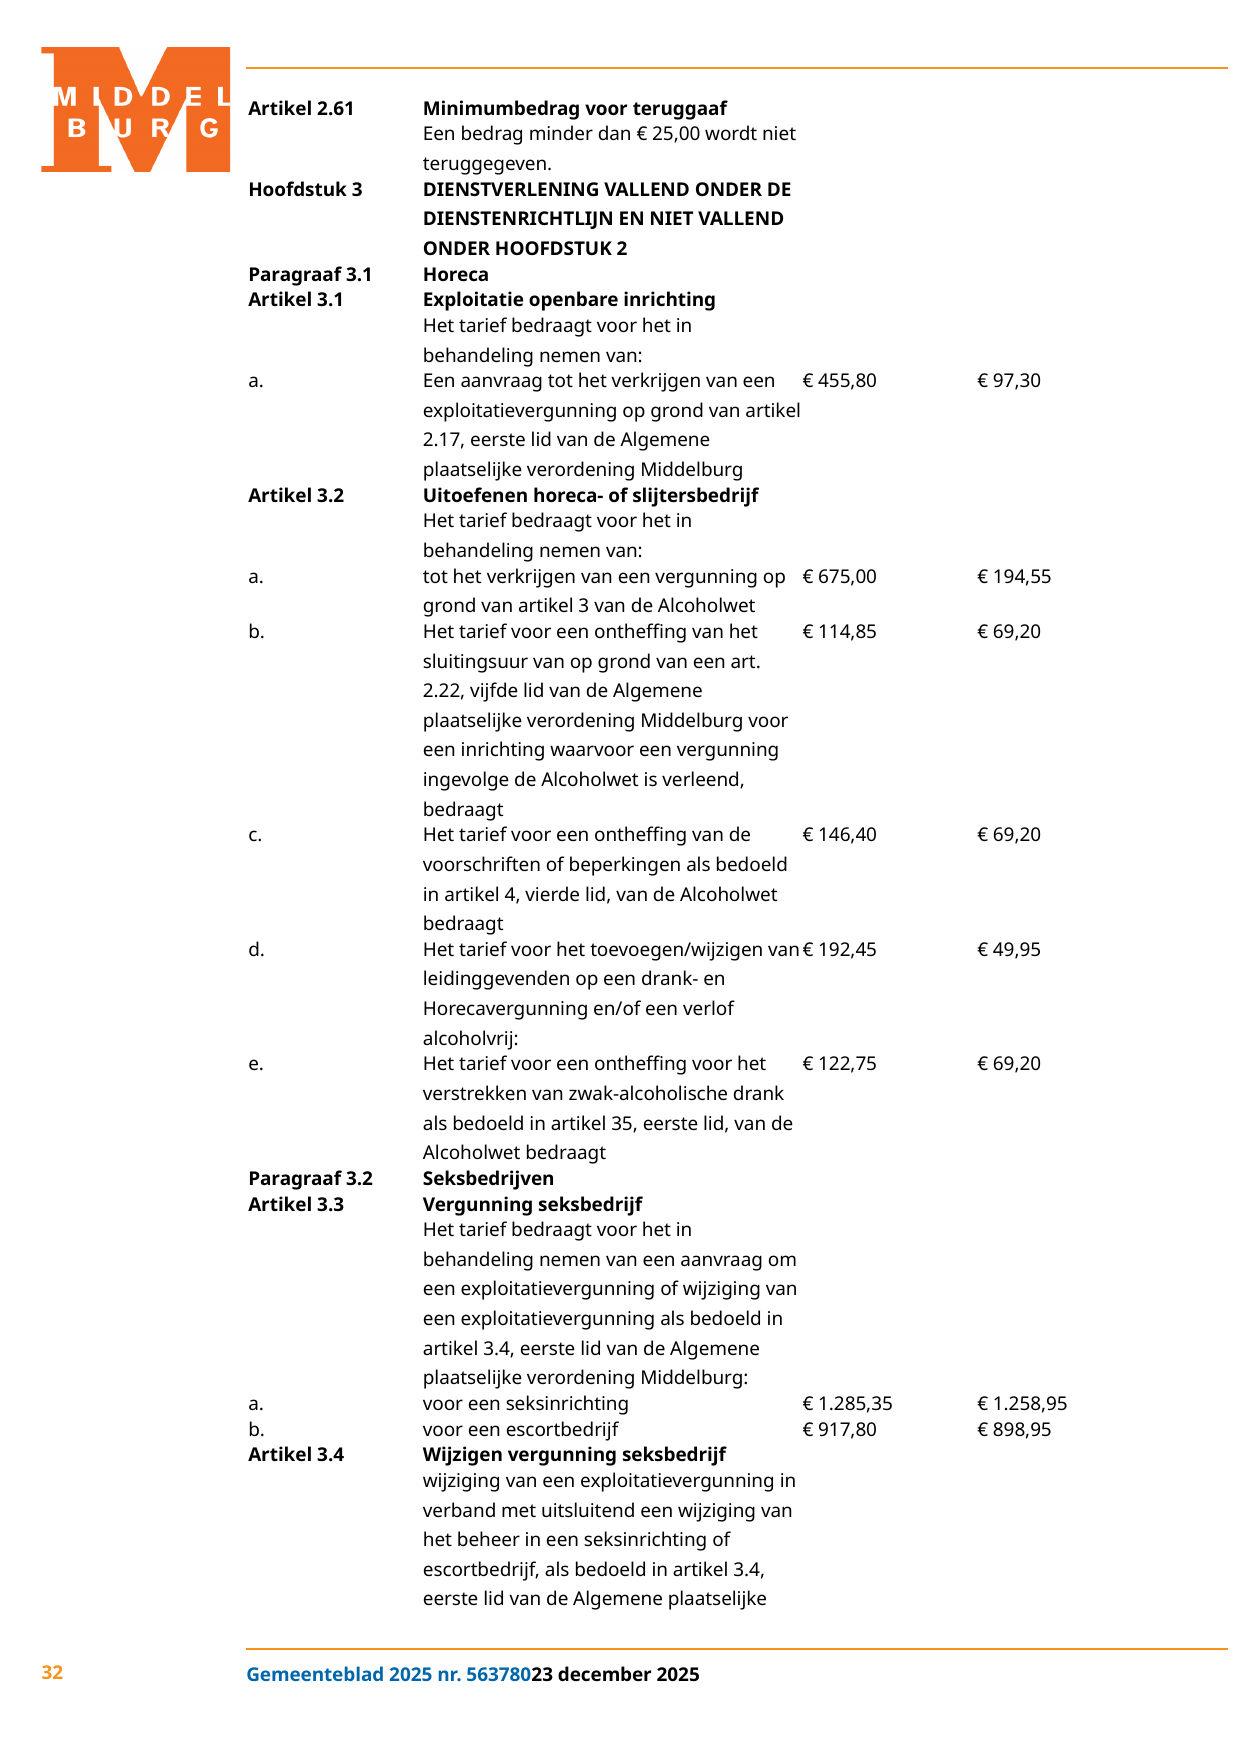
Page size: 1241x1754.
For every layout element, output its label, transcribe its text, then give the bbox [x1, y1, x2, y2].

table_cell € 69,20 [977, 618, 1152, 822]
table_cell Het tarief voor een ontheffing van de voorschriften of beperkingen als bedoeld in artikel 4, vierde lid, van de Alcoholwet bedraagt [423, 822, 802, 936]
table_cell Het tarief bedraagt voor het in behandeling nemen van: [423, 312, 802, 367]
table_cell [802, 261, 977, 286]
table_cell Vergunning seksbedrijf [423, 1191, 802, 1216]
table_cell Minimumbedrag voor teruggaaf [423, 95, 802, 121]
table_cell [977, 1191, 1152, 1216]
table_cell [802, 176, 977, 261]
table_cell Het tarief voor een ontheffing van het sluitingsuur van op grond van een art. 2.22, vijfde lid van de Algemene plaatselijke verordening Middelburg voor een inrichting waarvoor een vergunning ingevolge de Alcoholwet is verleend, bedraagt [423, 618, 802, 822]
table_cell € 1.258,95 [977, 1390, 1152, 1416]
table_cell e. [248, 1051, 423, 1165]
table_cell Een bedrag minder dan € 25,00 wordt niet teruggegeven. [423, 121, 802, 176]
table_cell [248, 312, 423, 367]
table_cell Paragraaf 3.2 [248, 1165, 423, 1191]
table_cell Een aanvraag tot het verkrijgen van een exploitatievergunning op grond van artikel 2.17, eerste lid van de Algemene plaatselijke verordening Middelburg [423, 368, 802, 482]
table_cell [977, 1467, 1152, 1611]
table_cell [802, 482, 977, 508]
table_cell a. [248, 1390, 423, 1416]
table_cell Het tarief voor het toevoegen/wijzigen van leidinggevenden op een drank- en Horecavergunning en/of een verlof alcoholvrij: [423, 936, 802, 1051]
table_cell [802, 1191, 977, 1216]
table_cell Uitoefenen horeca- of slijtersbedrijf [423, 482, 802, 508]
table_cell Het tarief bedraagt voor het in behandeling nemen van een aanvraag om een exploitatievergunning of wijziging van een exploitatievergunning als bedoeld in artikel 3.4, eerste lid van de Algemene plaatselijke verordening Middelburg: [423, 1216, 802, 1390]
table_cell b. [248, 618, 423, 822]
table_cell [977, 482, 1152, 508]
table_cell c. [248, 822, 423, 936]
table_cell [977, 508, 1152, 563]
table_cell Artikel 3.2 [248, 482, 423, 508]
table_cell Exploitatie openbare inrichting [423, 286, 802, 312]
table_cell [802, 95, 977, 121]
table_cell Artikel 3.3 [248, 1191, 423, 1216]
table_cell [802, 312, 977, 367]
table_cell Paragraaf 3.1 [248, 261, 423, 286]
table_cell voor een escortbedrijf [423, 1416, 802, 1442]
table_cell € 146,40 [802, 822, 977, 936]
table_cell Artikel 3.4 [248, 1442, 423, 1467]
table_cell [977, 261, 1152, 286]
table_cell [977, 1216, 1152, 1390]
table_cell € 917,80 [802, 1416, 977, 1442]
table_cell € 455,80 [802, 368, 977, 482]
table_cell € 122,75 [802, 1051, 977, 1165]
table_cell € 49,95 [977, 936, 1152, 1051]
table_cell [248, 1467, 423, 1611]
table_cell [248, 508, 423, 563]
table_cell [802, 121, 977, 176]
table_cell [248, 121, 423, 176]
table_cell [802, 1216, 977, 1390]
table_cell [977, 1442, 1152, 1467]
table_cell Het tarief voor een ontheffing voor het verstrekken van zwak-alcoholische drank als bedoeld in artikel 35, eerste lid, van de Alcoholwet bedraagt [423, 1051, 802, 1165]
table_cell Het tarief bedraagt voor het in behandeling nemen van: [423, 508, 802, 563]
table_cell € 69,20 [977, 1051, 1152, 1165]
picture [41, 47, 231, 172]
table_cell [802, 1165, 977, 1191]
table_cell € 97,30 [977, 368, 1152, 482]
table_cell DIENSTVERLENING VALLEND ONDER DE DIENSTENRICHTLIJN EN NIET VALLEND ONDER HOOFDSTUK 2 [423, 176, 802, 261]
table_cell Horeca [423, 261, 802, 286]
table_cell [977, 121, 1152, 176]
table_cell Hoofdstuk 3 [248, 176, 423, 261]
table_cell Seksbedrijven [423, 1165, 802, 1191]
table_cell [977, 312, 1152, 367]
table_cell € 192,45 [802, 936, 977, 1051]
table_cell voor een seksinrichting [423, 1390, 802, 1416]
table_cell [802, 508, 977, 563]
table_cell [802, 1442, 977, 1467]
table_cell € 898,95 [977, 1416, 1152, 1442]
table_cell € 194,55 [977, 563, 1152, 618]
table_cell tot het verkrijgen van een vergunning op grond van artikel 3 van de Alcoholwet [423, 563, 802, 618]
table_cell wijziging van een exploitatievergunning in verband met uitsluitend een wijziging van het beheer in een seksinrichting of escortbedrijf, als bedoeld in artikel 3.4, eerste lid van de Algemene plaatselijke [423, 1467, 802, 1611]
table_cell Artikel 2.61 [248, 95, 423, 121]
table_cell € 114,85 [802, 618, 977, 822]
table_cell € 1.285,35 [802, 1390, 977, 1416]
table_cell b. [248, 1416, 423, 1442]
table_cell a. [248, 368, 423, 482]
table_cell [977, 286, 1152, 312]
table_cell a. [248, 563, 423, 618]
table_cell [977, 176, 1152, 261]
table_cell d. [248, 936, 423, 1051]
table_cell [977, 1165, 1152, 1191]
table_cell € 69,20 [977, 822, 1152, 936]
table_cell € 675,00 [802, 563, 977, 618]
table_cell [248, 1216, 423, 1390]
table_cell Wijzigen vergunning seksbedrijf [423, 1442, 802, 1467]
table_cell [977, 95, 1152, 121]
table_cell [802, 1467, 977, 1611]
table_cell Artikel 3.1 [248, 286, 423, 312]
table_cell [802, 286, 977, 312]
